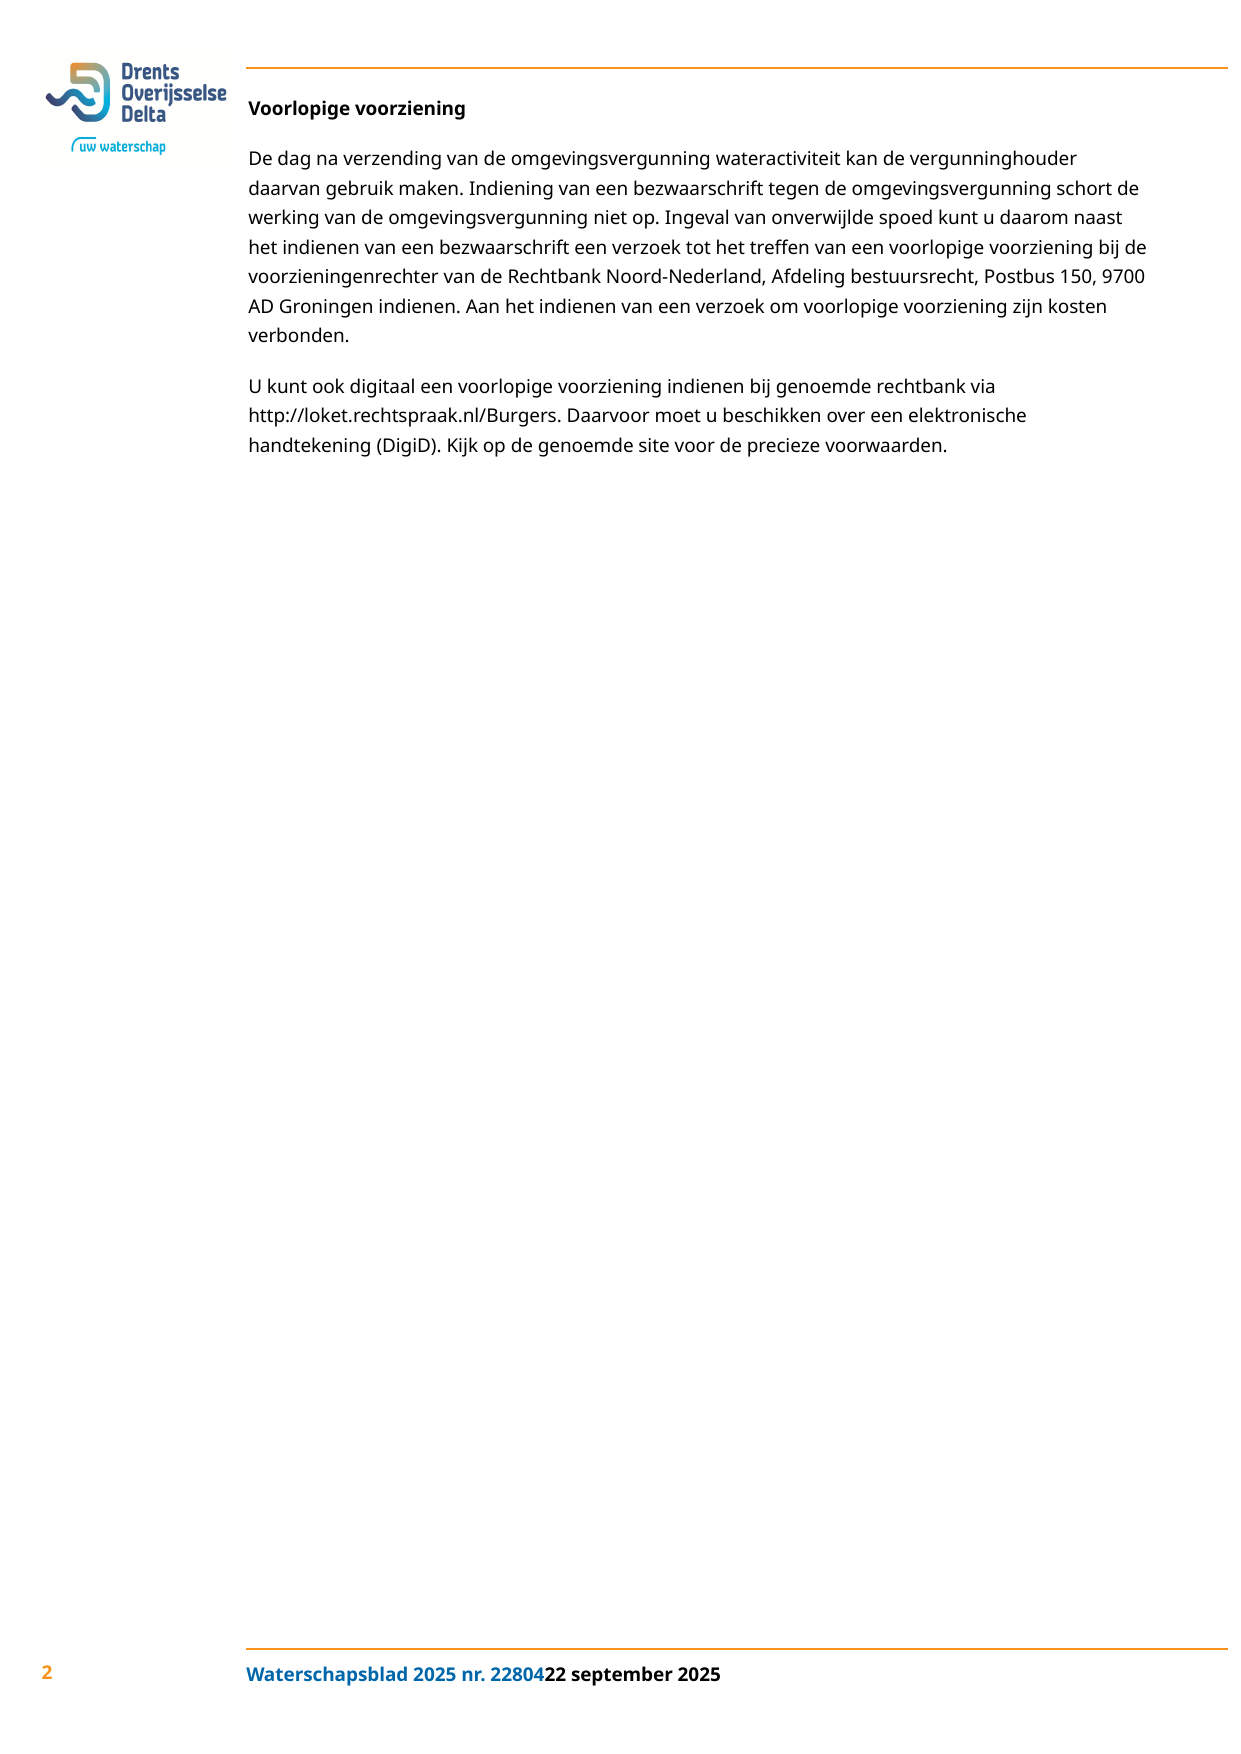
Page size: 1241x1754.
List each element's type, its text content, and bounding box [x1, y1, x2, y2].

text Voorlopige voorziening [248, 95, 1152, 121]
text U kunt ook digitaal een voorlopige voorziening indienen bij genoemde rechtbank via http://loket.rechtspraak.nl/Burgers. Daarvoor moet u beschikken over een elektronische handtekening (DigiD). Kijk op de genoemde site voor de precieze voorwaarden. [248, 373, 1152, 458]
picture [41, 47, 231, 172]
text De dag na verzending van de omgevingsvergunning wateractiviteit kan de vergunninghouder daarvan gebruik maken. Indiening van een bezwaarschrift tegen de omgevingsvergunning schort de werking van de omgevingsvergunning niet op. Ingeval van onverwijlde spoed kunt u daarom naast het indienen van een bezwaarschrift een verzoek tot het treffen van een voorlopige voorziening bij de voorzieningenrechter van de Rechtbank Noord-Nederland, Afdeling bestuursrecht, Postbus 150, 9700 AD Groningen indienen. Aan het indienen van een verzoek om voorlopige voorziening zijn kosten verbonden. [248, 145, 1152, 348]
